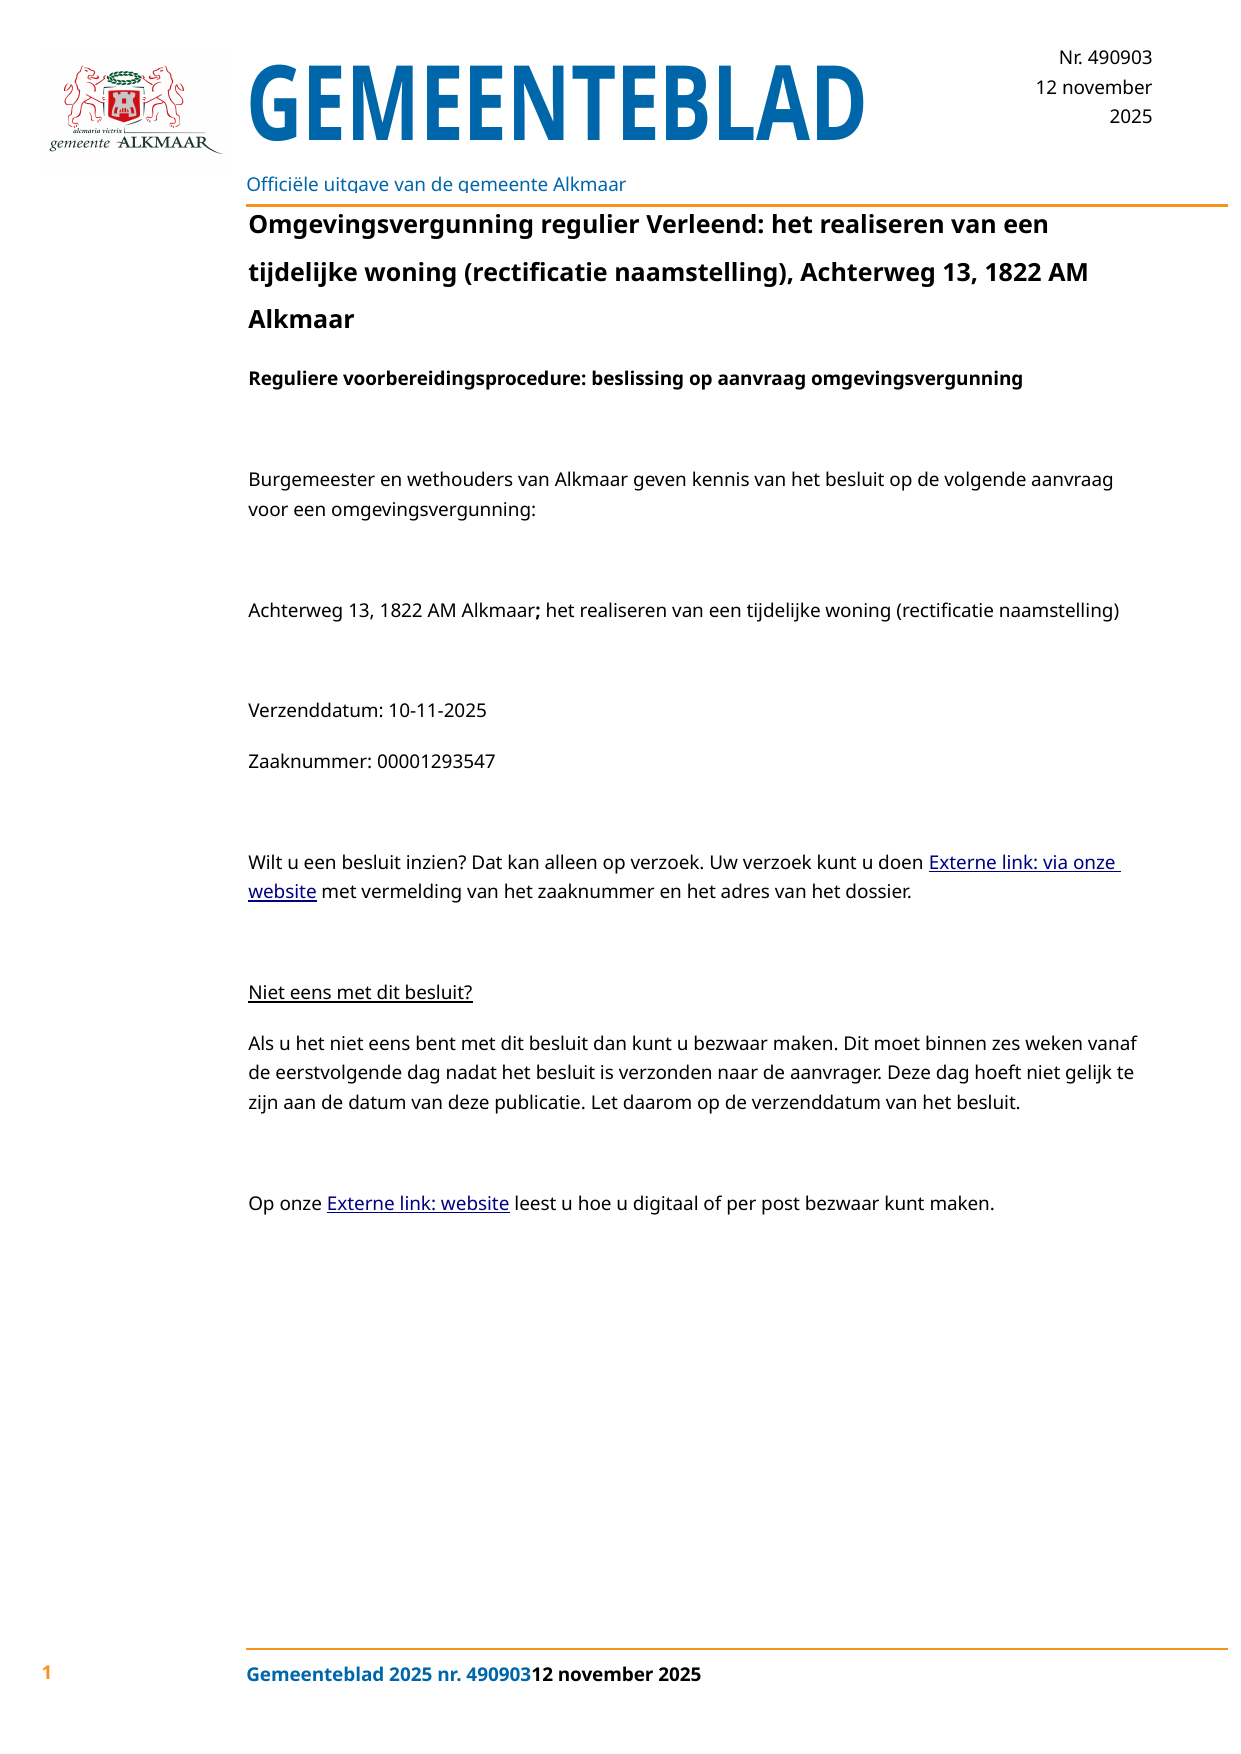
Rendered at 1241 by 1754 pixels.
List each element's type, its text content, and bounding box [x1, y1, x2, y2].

text Burgemeester en wethouders van Alkmaar geven kennis van het besluit op de volgende aanvraag voor een omgevingsvergunning: [248, 466, 1152, 522]
text Als u het niet eens bent met dit besluit dan kunt u bezwaar maken. Dit moet binnen zes weken vanaf de eerstvolgende dag nadat het besluit is verzonden naar de aanvrager. Deze dag hoeft niet gelijk te zijn aan de datum van deze publicatie. Let daarom op de verzenddatum van het besluit. [248, 1030, 1152, 1114]
text Omgevingsvergunning regulier Verleend: het realiseren van een tijdelijke woning (rectificatie naamstelling), Achterweg 13, 1822 AM Alkmaar [248, 207, 1152, 336]
text Wilt u een besluit inzien? Dat kan alleen op verzoek. Uw verzoek kunt u doen Externe link: via onze website met vermelding van het zaaknummer en het adres van het dossier. [248, 849, 1152, 904]
text Niet eens met dit besluit? [248, 979, 1152, 1005]
text Zaaknummer: 00001293547 [248, 748, 1152, 774]
picture [41, 47, 231, 172]
text Reguliere voorbereidingsprocedure: beslissing op aanvraag omgevingsvergunning [248, 366, 1152, 391]
text Verzenddatum: 10-11-2025 [248, 698, 1152, 723]
text Op onze Externe link: website leest u hoe u digitaal of per post bezwaar kunt maken. [248, 1190, 1152, 1215]
text Achterweg 13, 1822 AM Alkmaar; het realiseren van een tijdelijke woning (rectificatie naamstelling) [248, 597, 1152, 622]
